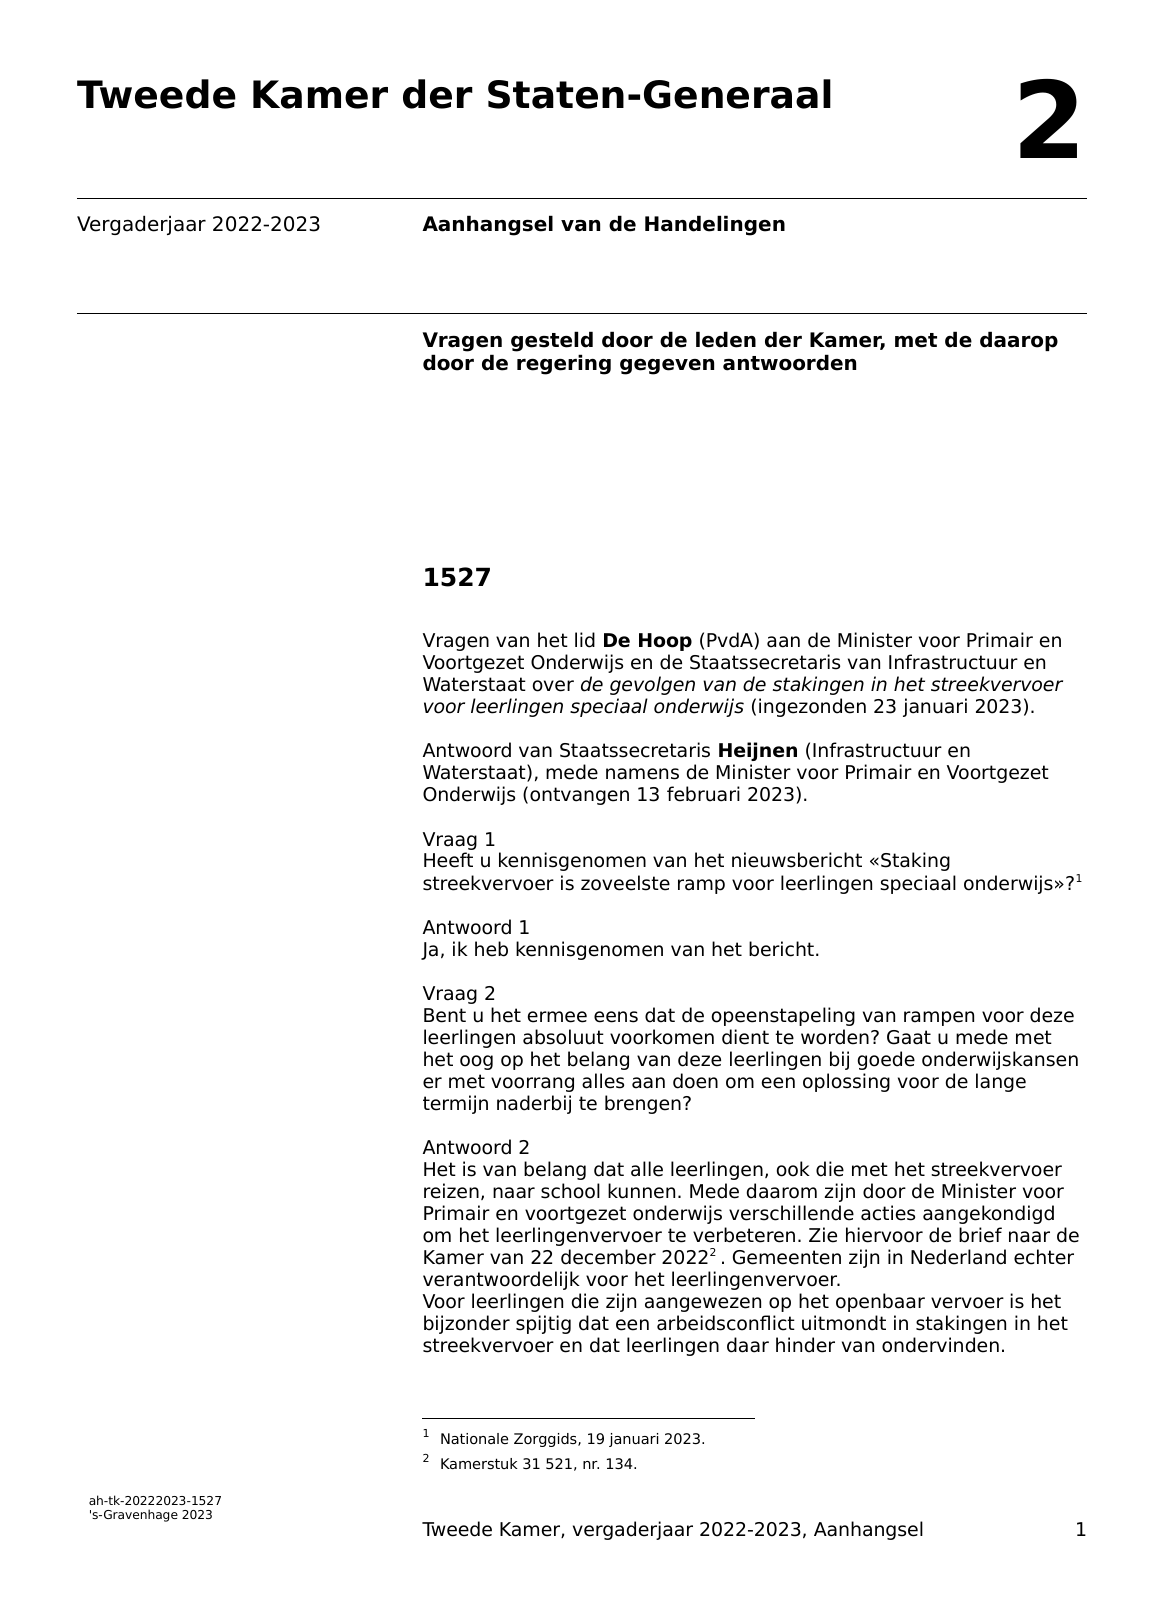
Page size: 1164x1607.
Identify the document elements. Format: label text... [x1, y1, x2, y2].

table_header Tweede Kamer der Staten-Generaal [77, 59, 886, 198]
table_cell Vragen gesteld door de leden der Kamer, met de daarop door de regering gegeven antwoorden [422, 314, 1087, 375]
text Voor leerlingen die zijn aangewezen op het openbaar vervoer is het bijzonder spijtig dat een arbeidsconflict uitmondt in stakingen in het streekvervoer en dat leerlingen daar hinder van ondervinden. [422, 1291, 1087, 1357]
text Antwoord van Staatssecretaris Heijnen (Infrastructuur en Waterstaat), mede namens de Minister voor Primair en Voortgezet Onderwijs (ontvangen 13 februari 2023). [422, 740, 1087, 806]
text ah-tk-20222023-1527 [88, 1494, 323, 1508]
text Vraag 2 [422, 983, 1087, 1005]
text Kamerstuk 31 521, nr. 134. [422, 1452, 1087, 1474]
table_cell Vergaderjaar 2022-2023 [77, 199, 422, 313]
table_header 2 [886, 59, 1087, 198]
text Antwoord 1 [422, 917, 1087, 938]
text Ja, ik heb kennisgenomen van het bericht. [422, 938, 1087, 961]
text Antwoord 2 [422, 1137, 1087, 1159]
text Heeft u kennisgenomen van het nieuwsbericht «Staking streekvervoer is zoveelste ramp voor leerlingen speciaal onderwijs»? [422, 850, 1087, 894]
text Het is van belang dat alle leerlingen, ook die met het streekvervoer reizen, naar school kunnen. Mede daarom zijn door de Minister voor Primair en voortgezet onderwijs verschillende acties aangekondigd om het leerlingenvervoer te verbeteren. Zie hiervoor de brief naar de Kamer van 22 december 2022. Gemeenten zijn in Nederland echter verantwoordelijk voor het leerlingenvervoer. [422, 1159, 1087, 1291]
text Vraag 1 [422, 828, 1087, 850]
text 's-Gravenhage 2023 [88, 1508, 323, 1522]
text Bent u het ermee eens dat de opeenstapeling van rampen voor deze leerlingen absoluut voorkomen dient te worden? Gaat u mede met het oog op het belang van deze leerlingen bij goede onderwijskansen er met voorrang alles aan doen om een oplossing voor de lange termijn naderbij te brengen? [422, 1005, 1087, 1114]
table_cell [77, 314, 422, 375]
table_cell Aanhangsel van de Handelingen [422, 199, 1087, 313]
text 1527 [422, 563, 1087, 592]
text Nationale Zorggids, 19 januari 2023. [422, 1427, 1087, 1449]
text Vragen van het lid De Hoop (PvdA) aan de Minister voor Primair en Voortgezet Onderwijs en de Staatssecretaris van Infrastructuur en Waterstaat over de gevolgen van de stakingen in het streekvervoer voor leerlingen speciaal onderwijs (ingezonden 23 januari 2023). [422, 630, 1087, 718]
